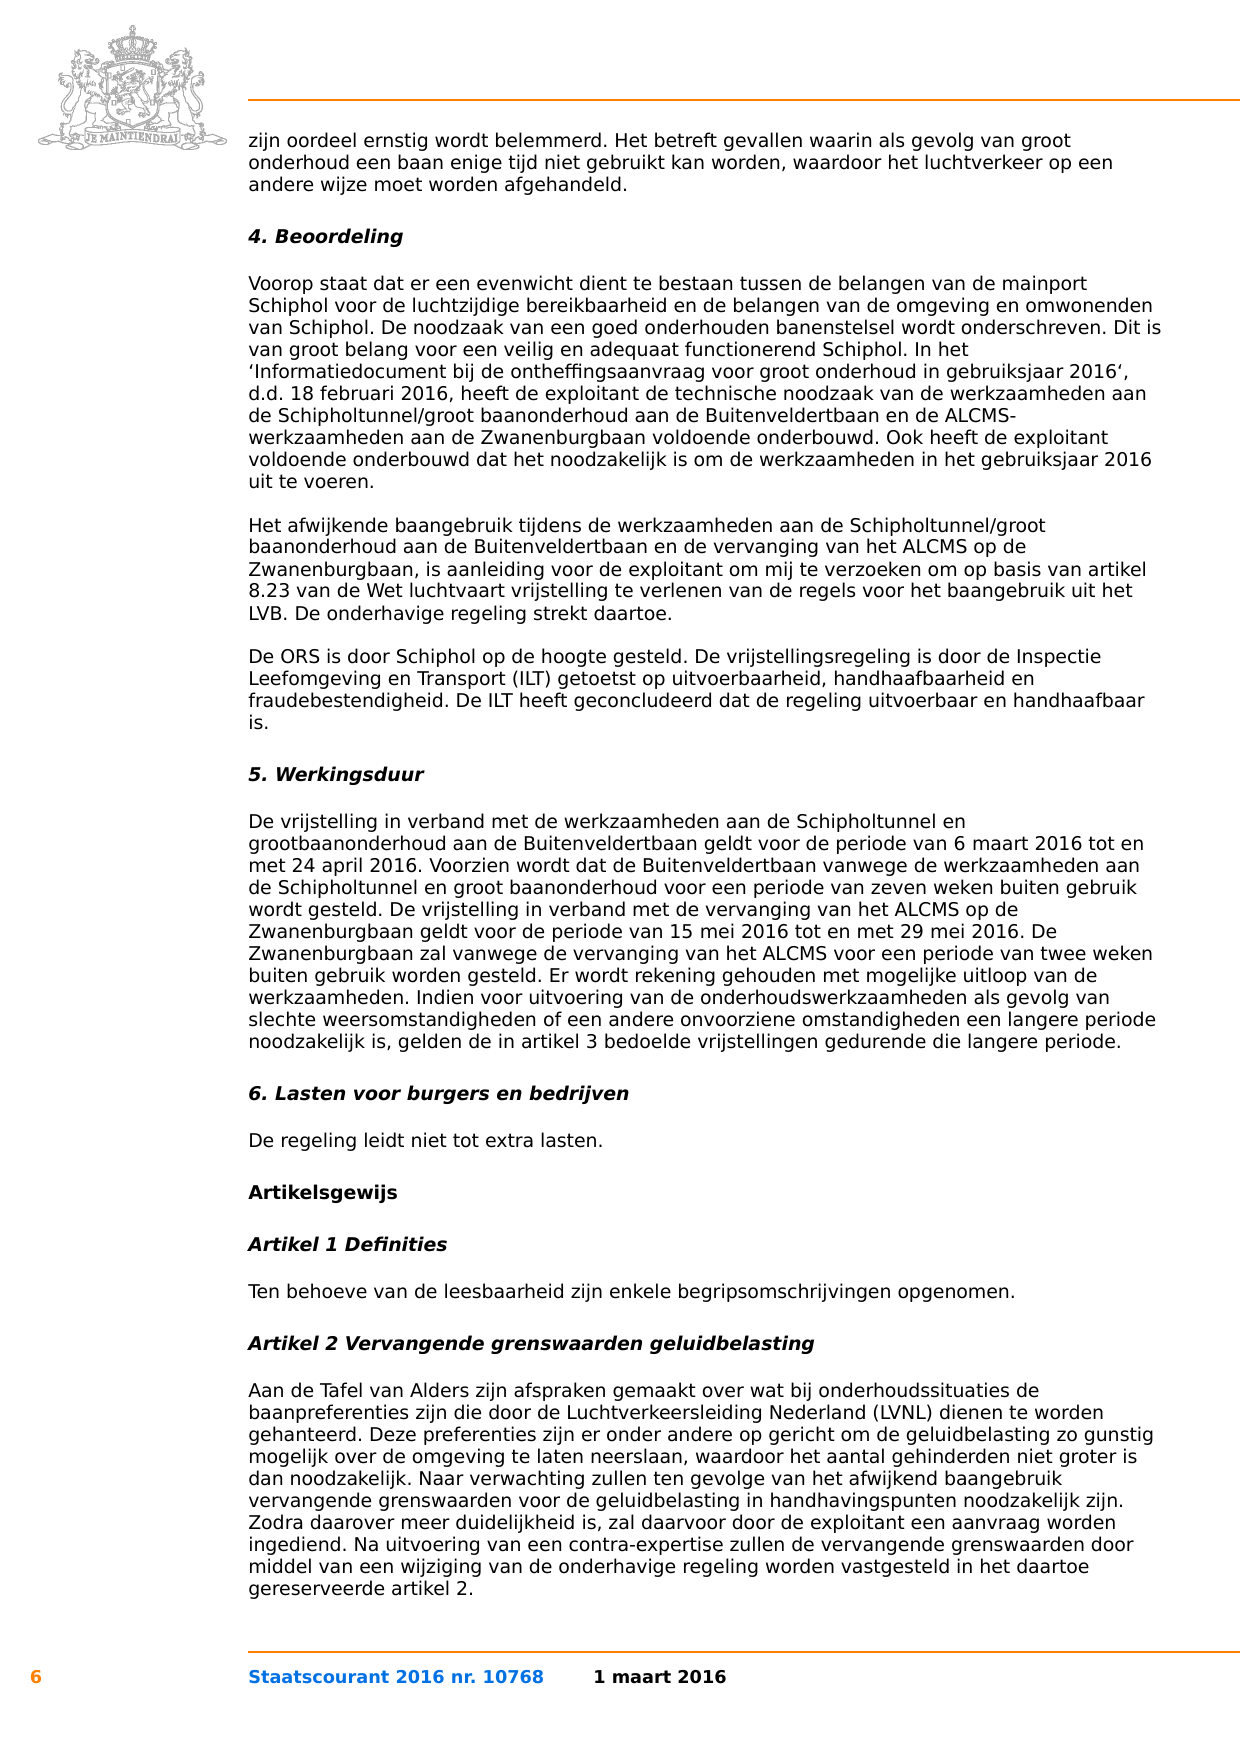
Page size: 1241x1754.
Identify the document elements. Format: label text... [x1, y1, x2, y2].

text Aan de Tafel van Alders zijn afspraken gemaakt over wat bij onderhoudssituaties de baanpreferenties zijn die door de Luchtverkeersleiding Nederland (LVNL) dienen te worden gehanteerd. Deze preferenties zijn er onder andere op gericht om de geluidbelasting zo gunstig mogelijk over de omgeving te laten neerslaan, waardoor het aantal gehinderden niet groter is dan noodzakelijk. Naar verwachting zullen ten gevolge van het afwijkend baangebruik vervangende grenswaarden voor de geluidbelasting in handhavingspunten noodzakelijk zijn. Zodra daarover meer duidelijkheid is, zal daarvoor door de exploitant een aanvraag worden ingediend. Na uitvoering van een contra-expertise zullen de vervangende grenswaarden door middel van een wijziging van de onderhavige regeling worden vastgesteld in het daartoe gereserveerde artikel 2. [248, 1380, 1163, 1599]
subtitle 4. Beoordeling [248, 226, 1163, 248]
subtitle Artikelsgewijs [248, 1182, 1163, 1204]
text De ORS is door Schiphol op de hoogte gesteld. De vrijstellingsregeling is door de Inspectie Leefomgeving en Transport (ILT) getoetst op uitvoerbaarheid, handhaafbaarheid en fraudebestendigheid. De ILT heeft geconcludeerd dat de regeling uitvoerbaar en handhaafbaar is. [248, 646, 1163, 734]
text Voorop staat dat er een evenwicht dient te bestaan tussen de belangen van de mainport Schiphol voor de luchtzijdige bereikbaarheid en de belangen van de omgeving en omwonenden van Schiphol. De noodzaak van een goed onderhouden banenstelsel wordt onderschreven. Dit is van groot belang voor een veilig en adequaat functionerend Schiphol. In het ‘Informatiedocument bij de ontheffingsaanvraag voor groot onderhoud in gebruiksjaar 2016‘, d.d. 18 februari 2016, heeft de exploitant de technische noodzaak van de werkzaamheden aan de Schipholtunnel/groot baanonderhoud aan de Buitenveldertbaan en de ALCMS-werkzaamheden aan de Zwanenburgbaan voldoende onderbouwd. Ook heeft de exploitant voldoende onderbouwd dat het noodzakelijk is om de werkzaamheden in het gebruiksjaar 2016 uit te voeren. [248, 273, 1163, 493]
text zijn oordeel ernstig wordt belemmerd. Het betreft gevallen waarin als gevolg van groot onderhoud een baan enige tijd niet gebruikt kan worden, waardoor het luchtverkeer op een andere wijze moet worden afgehandeld. [248, 130, 1163, 196]
text De regeling leidt niet tot extra lasten. [248, 1130, 1163, 1152]
subtitle 5. Werkingsduur [248, 764, 1163, 786]
subtitle Artikel 2 Vervangende grenswaarden geluidbelasting [248, 1333, 1163, 1355]
subtitle Artikel 1 Definities [248, 1234, 1163, 1256]
subtitle 6. Lasten voor burgers en bedrijven [248, 1083, 1163, 1105]
picture [38, 25, 227, 150]
text De vrijstelling in verband met de werkzaamheden aan de Schipholtunnel en grootbaanonderhoud aan de Buitenveldertbaan geldt voor de periode van 6 maart 2016 tot en met 24 april 2016. Voorzien wordt dat de Buitenveldertbaan vanwege de werkzaamheden aan de Schipholtunnel en groot baanonderhoud voor een periode van zeven weken buiten gebruik wordt gesteld. De vrijstelling in verband met de vervanging van het ALCMS op de Zwanenburgbaan geldt voor de periode van 15 mei 2016 tot en met 29 mei 2016. De Zwanenburgbaan zal vanwege de vervanging van het ALCMS voor een periode van twee weken buiten gebruik worden gesteld. Er wordt rekening gehouden met mogelijke uitloop van de werkzaamheden. Indien voor uitvoering van de onderhoudswerkzaamheden als gevolg van slechte weersomstandigheden of een andere onvoorziene omstandigheden een langere periode noodzakelijk is, gelden de in artikel 3 bedoelde vrijstellingen gedurende die langere periode. [248, 811, 1163, 1053]
text Het afwijkende baangebruik tijdens de werkzaamheden aan de Schipholtunnel/groot baanonderhoud aan de Buitenveldertbaan en de vervanging van het ALCMS op de Zwanenburgbaan, is aanleiding voor de exploitant om mij te verzoeken om op basis van artikel 8.23 van de Wet luchtvaart vrijstelling te verlenen van de regels voor het baangebruik uit het LVB. De onderhavige regeling strekt daartoe. [248, 514, 1163, 624]
text Ten behoeve van de leesbaarheid zijn enkele begripsomschrijvingen opgenomen. [248, 1281, 1163, 1303]
